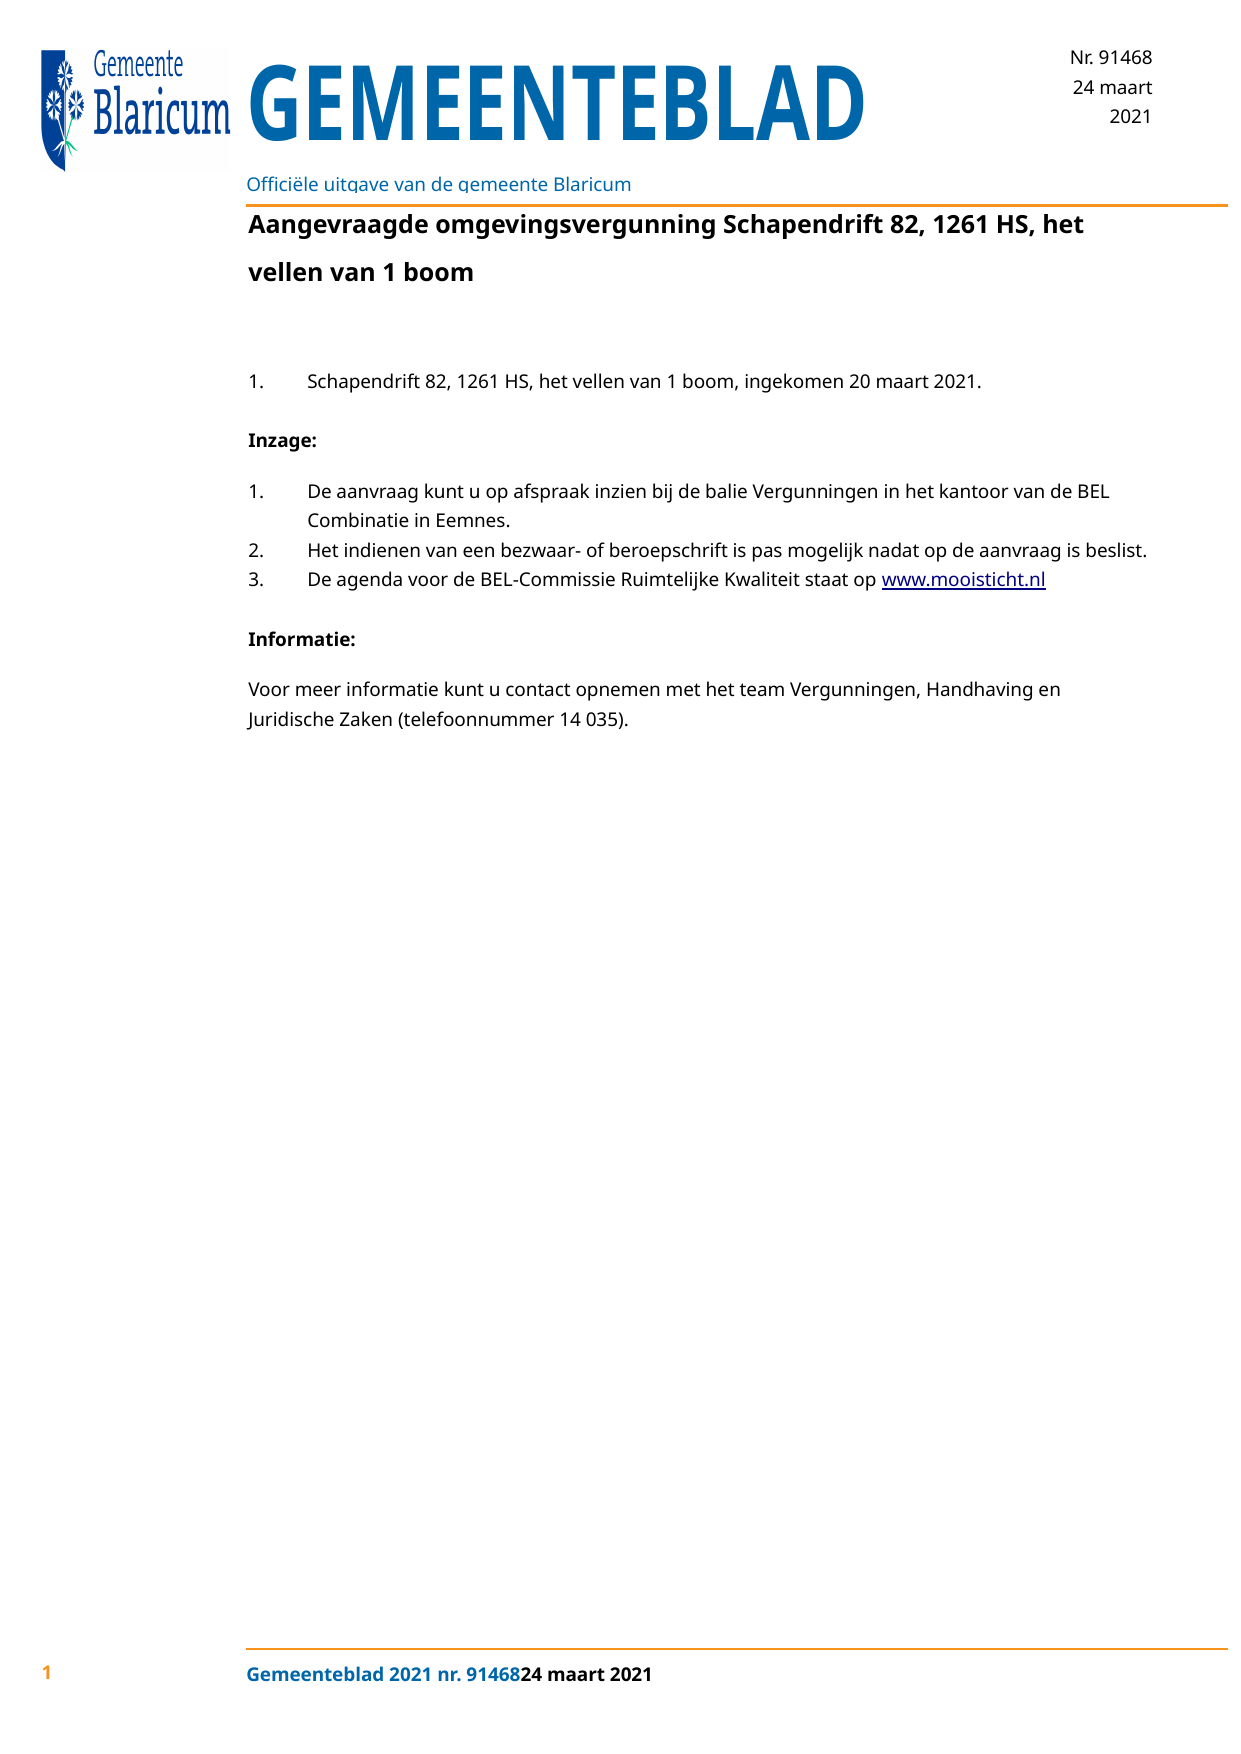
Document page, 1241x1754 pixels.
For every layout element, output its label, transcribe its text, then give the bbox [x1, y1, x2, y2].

text Aangevraagde omgevingsvergunning Schapendrift 82, 1261 HS, het vellen van 1 boom [248, 207, 1152, 288]
picture [41, 47, 231, 172]
list Het indienen van een bezwaar- of beroepschrift is pas mogelijk nadat op de aanvraag is beslist. [248, 537, 1152, 563]
list De aanvraag kunt u op afspraak inzien bij de balie Vergunningen in het kantoor van de BEL Combinatie in Eemnes. [248, 478, 1152, 533]
text Informatie: [248, 626, 1152, 652]
list Schapendrift 82, 1261 HS, het vellen van 1 boom, ingekomen 20 maart 2021. [248, 368, 1152, 394]
text Voor meer informatie kunt u contact opnemen met het team Vergunningen, Handhaving en Juridische Zaken (telefoonnummer 14 035). [248, 676, 1152, 732]
text Inzage: [248, 427, 1152, 453]
list De agenda voor de BEL-Commissie Ruimtelijke Kwaliteit staat op www.mooisticht.nl [248, 567, 1152, 592]
